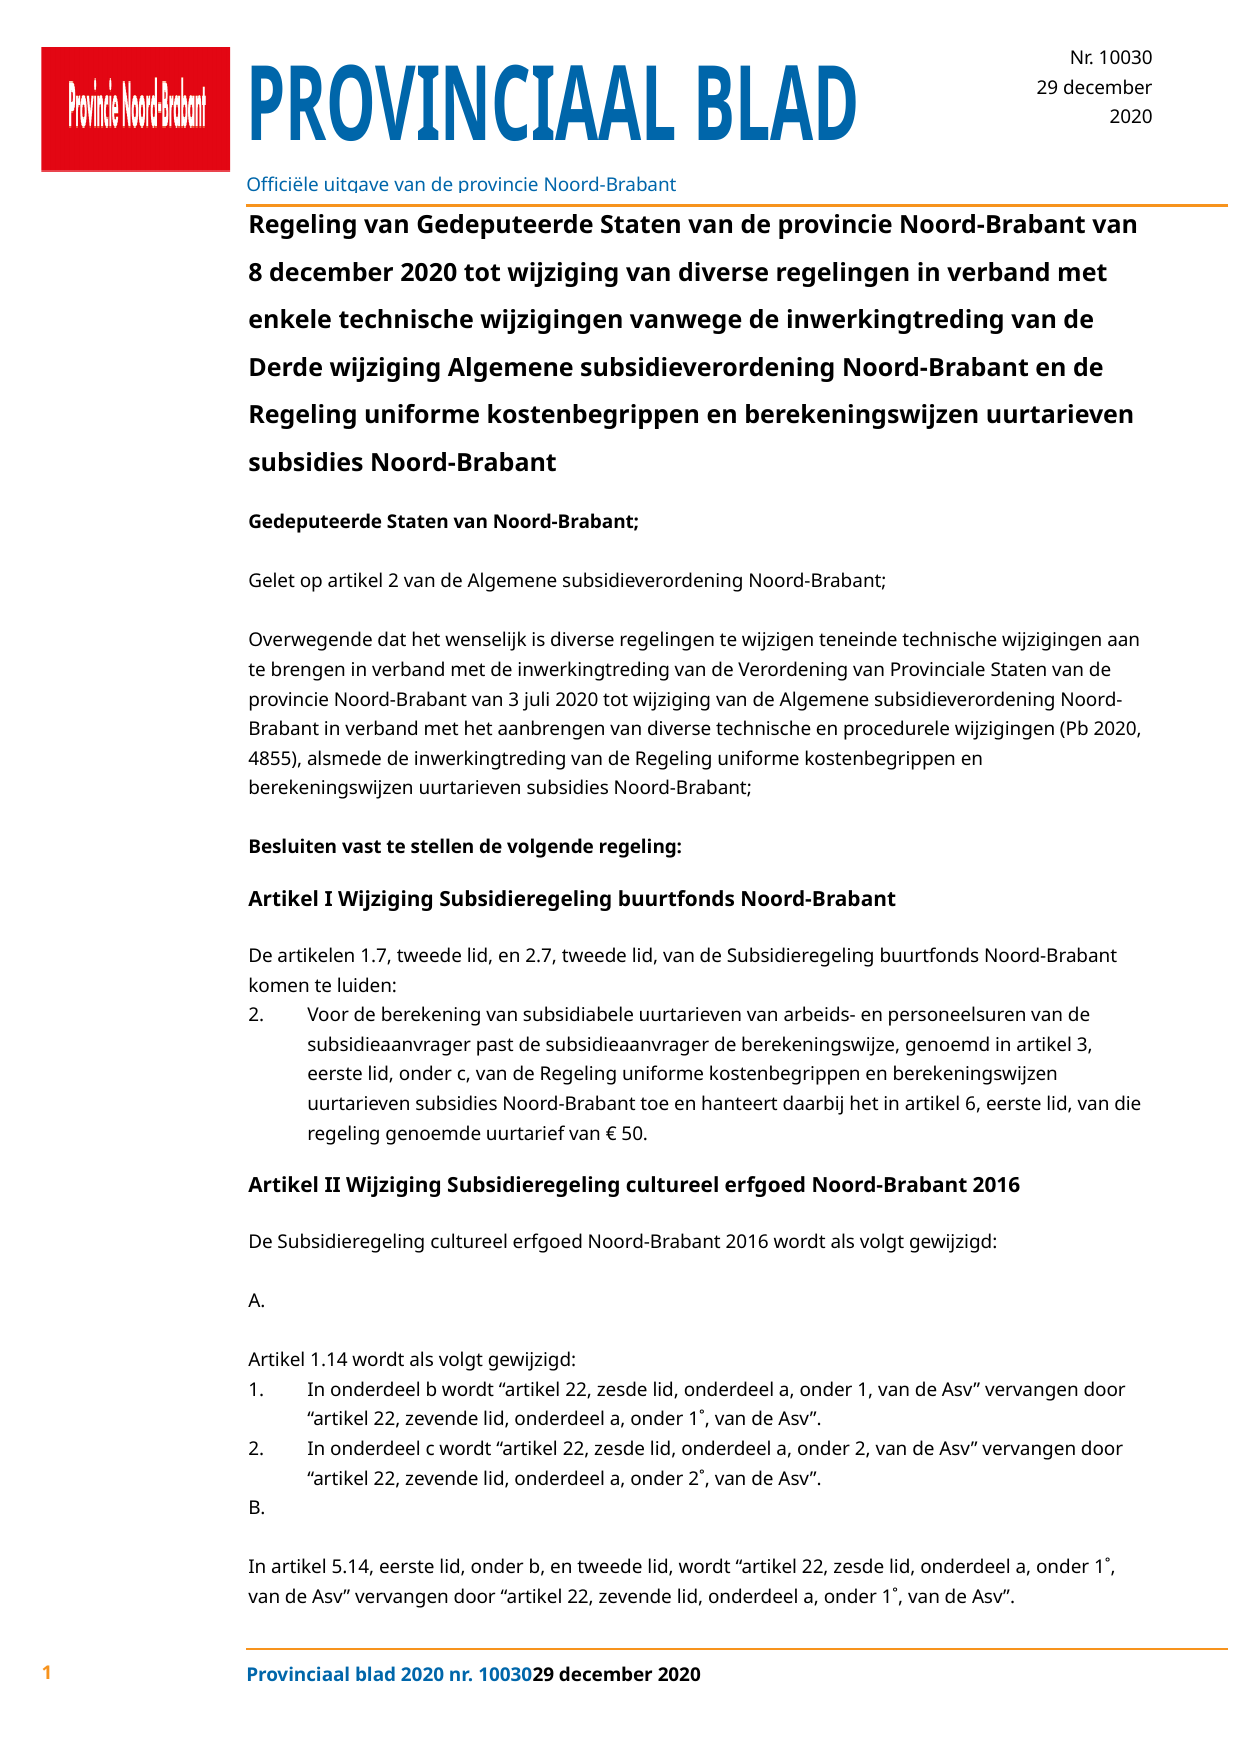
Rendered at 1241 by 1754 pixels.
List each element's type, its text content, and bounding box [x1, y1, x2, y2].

text Gedeputeerde Staten van Noord-Brabant; [248, 508, 1152, 534]
list Voor de berekening van subsidiabele uurtarieven van arbeids- en personeelsuren van de subsidieaanvrager past de subsidieaanvrager de berekeningswijze, genoemd in artikel 3, eerste lid, onder c, van de Regeling uniforme kostenbegrippen en berekeningswijzen uurtarieven subsidies Noord-Brabant toe en hanteert daarbij het in artikel 6, eerste lid, van die regeling genoemde uurtarief van € 50. [248, 1001, 1152, 1145]
text Besluiten vast te stellen de volgende regeling: [248, 834, 1152, 859]
text A. [248, 1287, 1152, 1313]
text Gelet op artikel 2 van de Algemene subsidieverordening Noord-Brabant; [248, 567, 1152, 593]
text De Subsidieregeling cultureel erfgoed Noord-Brabant 2016 wordt als volgt gewijzigd: [248, 1228, 1152, 1254]
list In onderdeel b wordt “artikel 22, zesde lid, onderdeel a, onder 1, van de Asv” vervangen door “artikel 22, zevende lid, onderdeel a, onder 1˚, van de Asv”. [248, 1376, 1152, 1431]
text B. [248, 1494, 1152, 1520]
text Artikel II Wijziging Subsidieregeling cultureel erfgoed Noord-Brabant 2016 [248, 1170, 1152, 1198]
list In onderdeel c wordt “artikel 22, zesde lid, onderdeel a, onder 2, van de Asv” vervangen door “artikel 22, zevende lid, onderdeel a, onder 2˚, van de Asv”. [248, 1435, 1152, 1491]
text Overwegende dat het wenselijk is diverse regelingen te wijzigen teneinde technische wijzigingen aan te brengen in verband met de inwerkingtreding van de Verordening van Provinciale Staten van de provincie Noord-Brabant van 3 juli 2020 tot wijziging van de Algemene subsidieverordening Noord-Brabant in verband met het aanbrengen van diverse technische en procedurele wijzigingen (Pb 2020, 4855), alsmede de inwerkingtreding van de Regeling uniforme kostenbegrippen en berekeningswijzen uurtarieven subsidies Noord-Brabant; [248, 627, 1152, 800]
text De artikelen 1.7, tweede lid, en 2.7, tweede lid, van de Subsidieregeling buurtfonds Noord-Brabant komen te luiden: [248, 942, 1152, 997]
picture [41, 47, 231, 172]
text In artikel 5.14, eerste lid, onder b, en tweede lid, wordt “artikel 22, zesde lid, onderdeel a, onder 1˚, van de Asv” vervangen door “artikel 22, zevende lid, onderdeel a, onder 1˚, van de Asv”. [248, 1553, 1152, 1609]
text Artikel 1.14 wordt als volgt gewijzigd: [248, 1346, 1152, 1372]
text Artikel I Wijziging Subsidieregeling buurtfonds Noord-Brabant [248, 884, 1152, 913]
text Regeling van Gedeputeerde Staten van de provincie Noord-Brabant van 8 december 2020 tot wijziging van diverse regelingen in verband met enkele technische wijzigingen vanwege de inwerkingtreding van de Derde wijziging Algemene subsidieverordening Noord-Brabant en de Regeling uniforme kostenbegrippen en berekeningswijzen uurtarieven subsidies Noord-Brabant [248, 207, 1152, 479]
